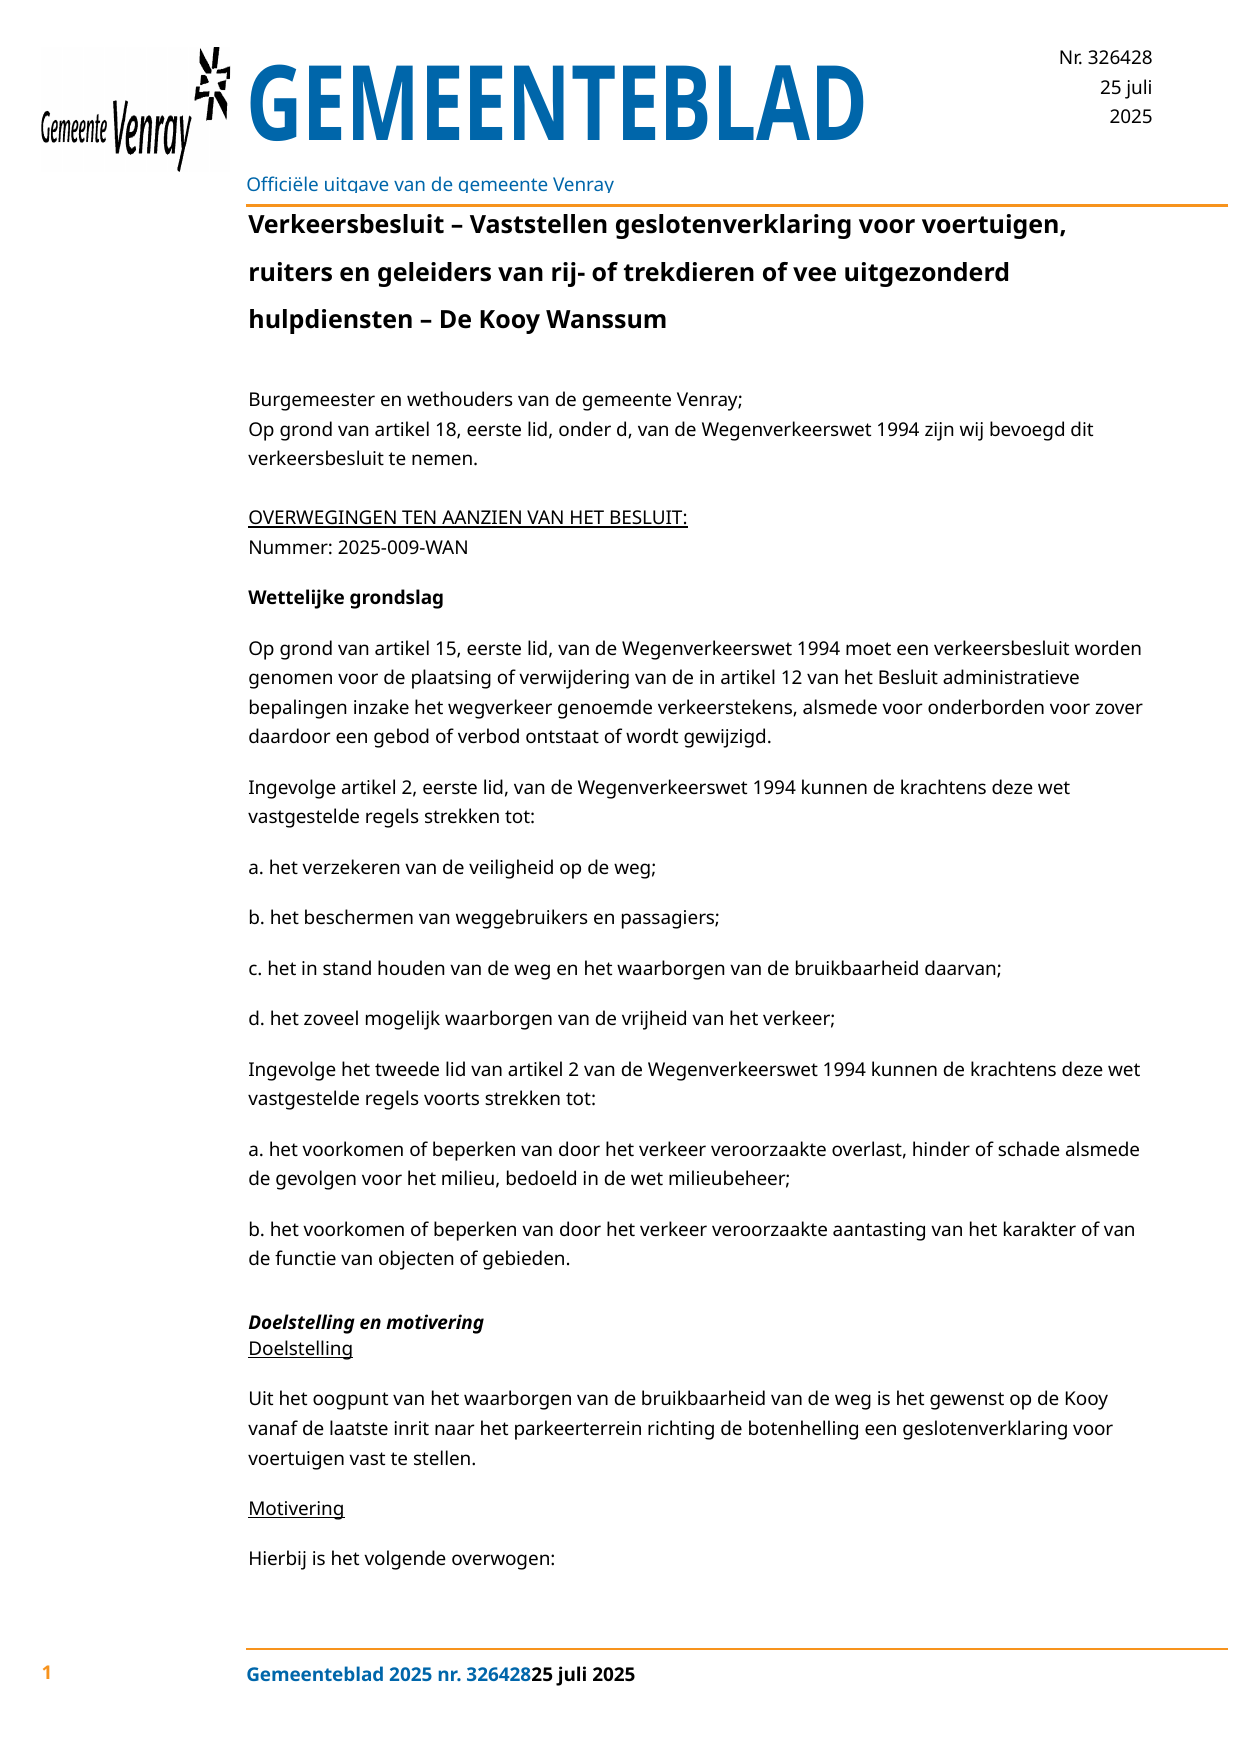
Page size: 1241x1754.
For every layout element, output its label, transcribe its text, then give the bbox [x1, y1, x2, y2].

text OVERWEGINGEN TEN AANZIEN VAN HET BESLUIT: [248, 504, 1152, 530]
text Uit het oogpunt van het waarborgen van de bruikbaarheid van de weg is het gewenst op de Kooy vanaf de laatste inrit naar het parkeerterrein richting de botenhelling een geslotenverklaring voor voertuigen vast te stellen. [248, 1386, 1152, 1470]
text Wettelijke grondslag [248, 584, 1152, 610]
picture [41, 47, 231, 172]
text Verkeersbesluit – Vaststellen geslotenverklaring voor voertuigen, ruiters en geleiders van rij- of trekdieren of vee uitgezonderd hulpdiensten – De Kooy Wanssum [248, 207, 1152, 336]
text Ingevolge artikel 2, eerste lid, van de Wegenverkeerswet 1994 kunnen de krachtens deze wet vastgestelde regels strekken tot: [248, 774, 1152, 829]
text Op grond van artikel 15, eerste lid, van de Wegenverkeerswet 1994 moet een verkeersbesluit worden genomen voor de plaatsing of verwijdering van de in artikel 12 van het Besluit administratieve bepalingen inzake het wegverkeer genoemde verkeerstekens, alsmede voor onderborden voor zover daardoor een gebod of verbod ontstaat of wordt gewijzigd. [248, 635, 1152, 749]
text b. het voorkomen of beperken van door het verkeer veroorzaakte aantasting van het karakter of van de functie van objecten of gebieden. [248, 1216, 1152, 1271]
text a. het voorkomen of beperken van door het verkeer veroorzaakte overlast, hinder of schade alsmede de gevolgen voor het milieu, bedoeld in de wet milieubeheer; [248, 1136, 1152, 1191]
text Doelstelling [248, 1335, 1152, 1361]
text Burgemeester en wethouders van de gemeente Venray; [248, 386, 1152, 412]
text Motivering [248, 1495, 1152, 1521]
text Op grond van artikel 18, eerste lid, onder d, van de Wegenverkeerswet 1994 zijn wij bevoegd dit verkeersbesluit te nemen. [248, 416, 1152, 471]
text d. het zoveel mogelijk waarborgen van de vrijheid van het verkeer; [248, 1005, 1152, 1031]
text Nummer: 2025-009-WAN [248, 534, 1152, 560]
text Ingevolge het tweede lid van artikel 2 van de Wegenverkeerswet 1994 kunnen de krachtens deze wet vastgestelde regels voorts strekken tot: [248, 1056, 1152, 1111]
text Hierbij is het volgende overwogen: [248, 1546, 1152, 1571]
text b. het beschermen van weggebruikers en passagiers; [248, 904, 1152, 930]
text a. het verzekeren van de veiligheid op de weg; [248, 854, 1152, 880]
text Doelstelling en motivering [248, 1309, 1152, 1335]
text c. het in stand houden van de weg en het waarborgen van de bruikbaarheid daarvan; [248, 955, 1152, 981]
